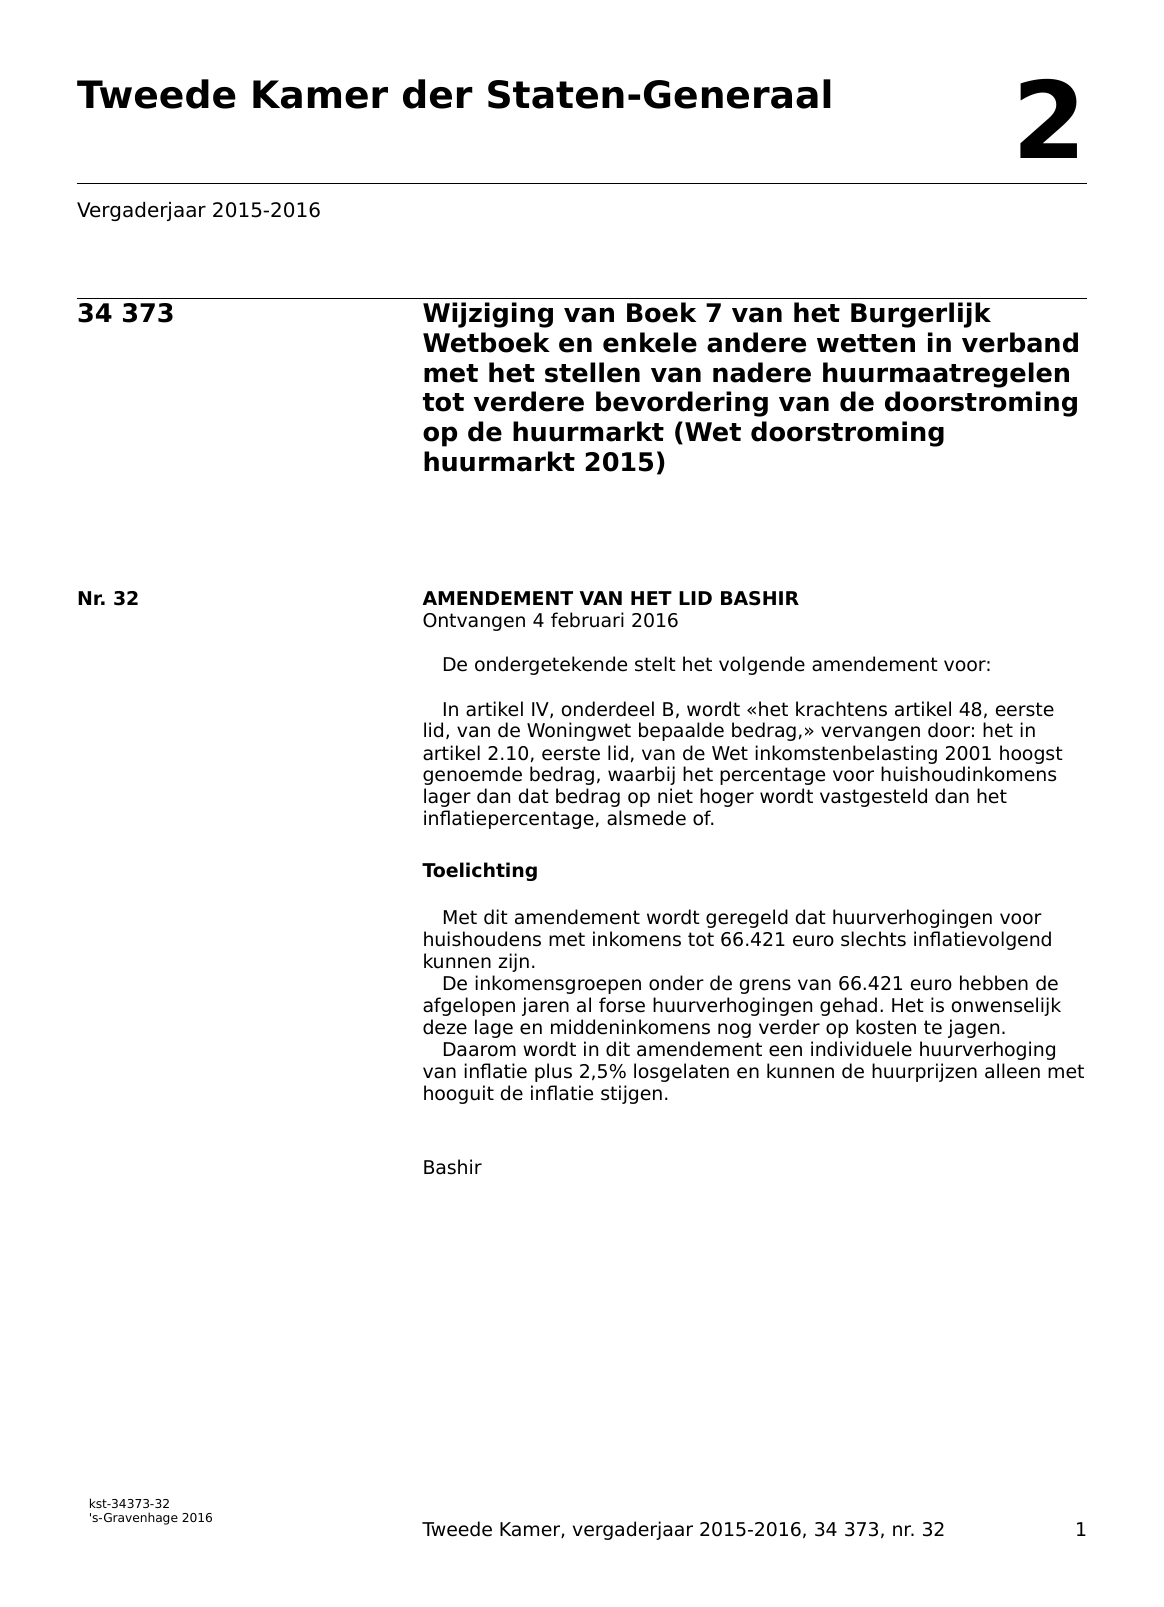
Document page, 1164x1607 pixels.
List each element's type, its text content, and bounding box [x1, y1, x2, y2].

text In artikel IV, onderdeel B, wordt «het krachtens artikel 48, eerste lid, van de Woningwet bepaalde bedrag,» vervangen door: het in artikel 2.10, eerste lid, van de Wet inkomstenbelasting 2001 hoogst genoemde bedrag, waarbij het percentage voor huishoudinkomens lager dan dat bedrag op niet hoger wordt vastgesteld dan het inflatiepercentage, alsmede of. [422, 698, 1087, 830]
subtitle Toelichting [422, 860, 1087, 882]
subtitle Nr. 32 AMENDEMENT VAN HET LID BASHIR [77, 588, 1087, 610]
text Met dit amendement wordt geregeld dat huurverhogingen voor huishoudens met inkomens tot 66.421 euro slechts inflatievolgend kunnen zijn. [422, 907, 1087, 973]
table_header Tweede Kamer der Staten-Generaal [77, 59, 886, 183]
text Bashir [422, 1135, 1087, 1179]
subtitle 34 373 Wijziging van Boek 7 van het Burgerlijk Wetboek en enkele andere wetten in verband met het stellen van nadere huurmaatregelen tot verdere bevordering van de doorstroming op de huurmarkt (Wet doorstroming huurmarkt 2015) [77, 299, 1087, 477]
text 's-Gravenhage 2016 [88, 1511, 323, 1525]
text De ondergetekende stelt het volgende amendement voor: [422, 654, 1087, 676]
table_header 2 [886, 59, 1087, 183]
text kst-34373-32 [88, 1497, 323, 1511]
text Ontvangen 4 februari 2016 [422, 610, 1087, 632]
text De inkomensgroepen onder de grens van 66.421 euro hebben de afgelopen jaren al forse huurverhogingen gehad. Het is onwenselijk deze lage en middeninkomens nog verder op kosten te jagen. [422, 973, 1087, 1039]
text Daarom wordt in dit amendement een individuele huurverhoging van inflatie plus 2,5% losgelaten en kunnen de huurprijzen alleen met hooguit de inflatie stijgen. [422, 1039, 1087, 1105]
table_cell Vergaderjaar 2015-2016 [77, 184, 1087, 298]
